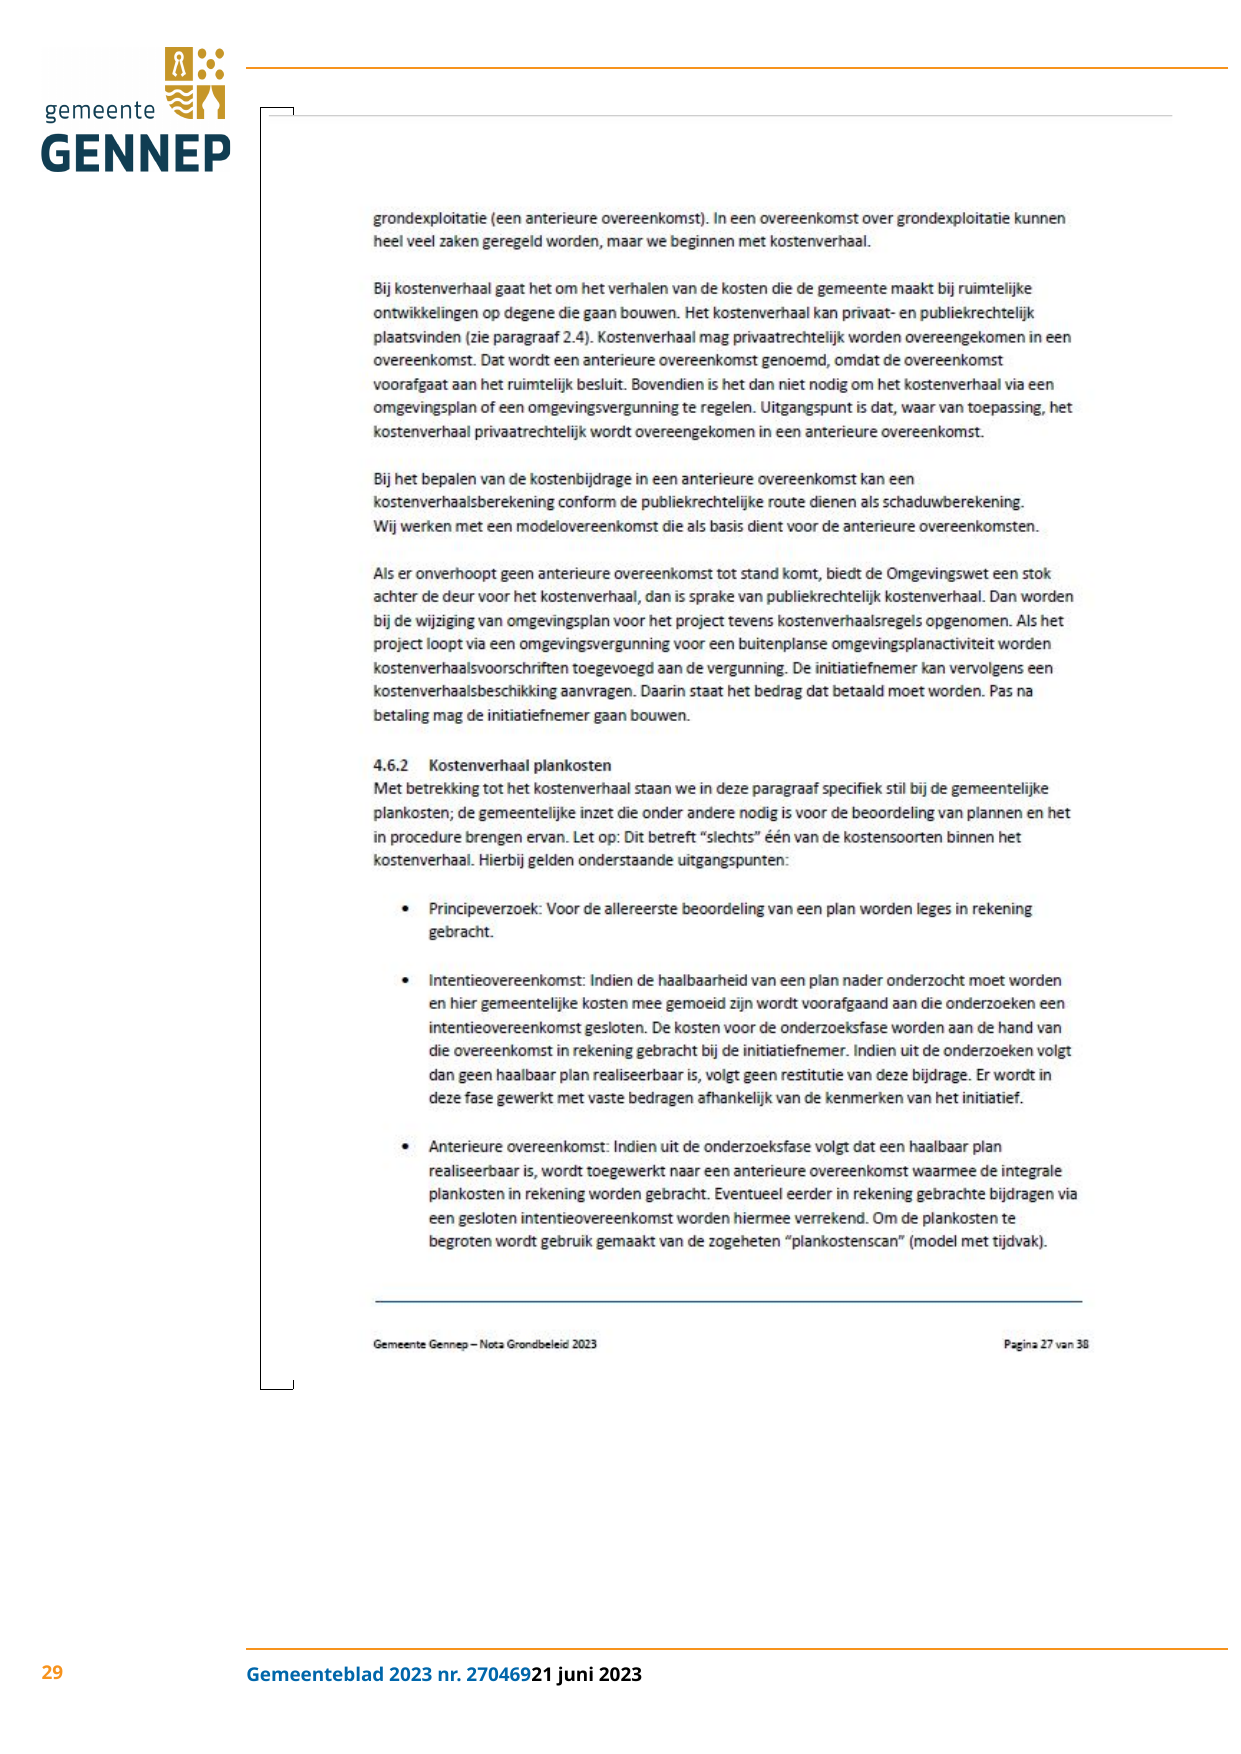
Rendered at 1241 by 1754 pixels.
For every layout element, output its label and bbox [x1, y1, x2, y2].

picture [268, 115, 1173, 1380]
picture [41, 47, 231, 172]
